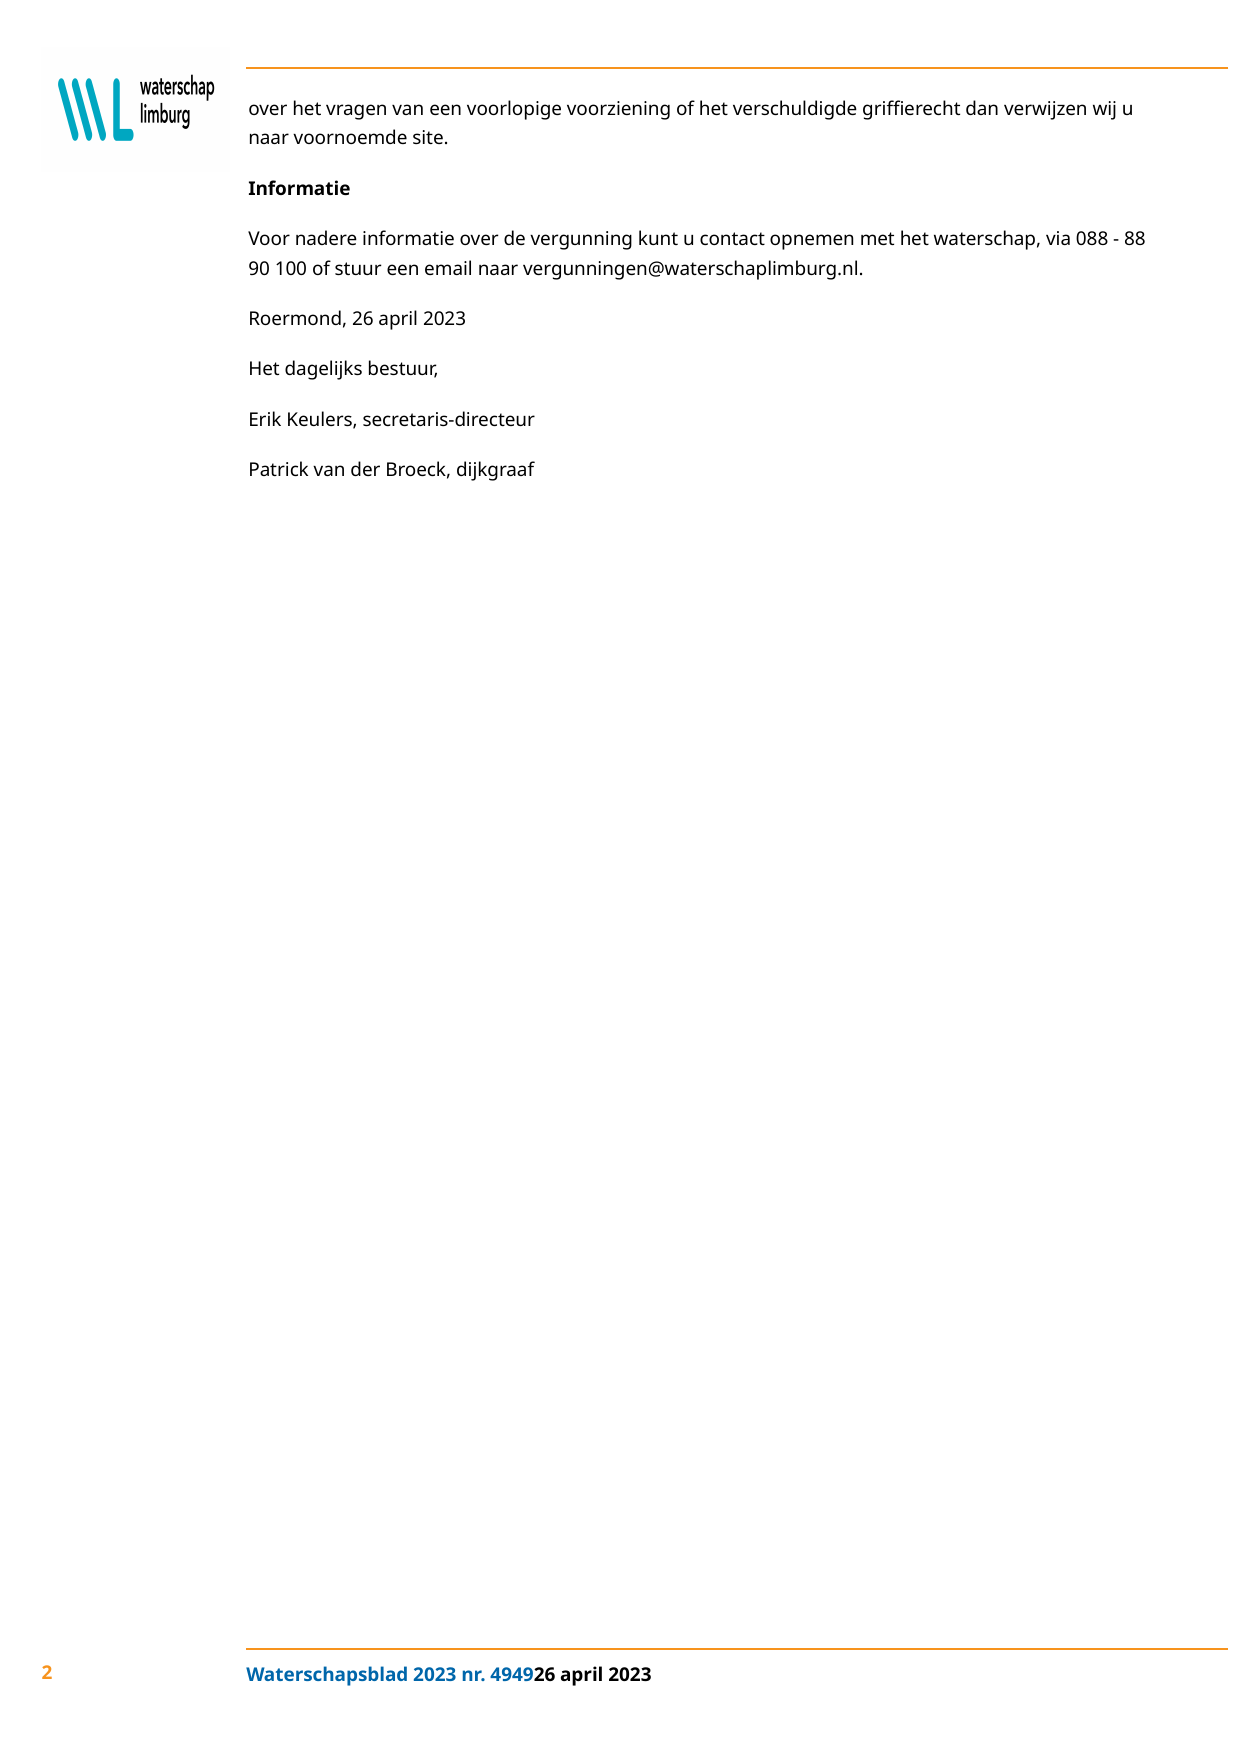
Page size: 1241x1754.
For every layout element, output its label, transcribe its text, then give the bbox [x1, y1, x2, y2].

text Het dagelijks bestuur, [248, 356, 1152, 381]
text Roermond, 26 april 2023 [248, 305, 1152, 331]
picture [41, 47, 231, 172]
text Voor nadere informatie over de vergunning kunt u contact opnemen met het waterschap, via 088 - 88 90 100 of stuur een email naar vergunningen@waterschaplimburg.nl. [248, 225, 1152, 281]
text Erik Keulers, secretaris-directeur [248, 406, 1152, 432]
text over het vragen van een voorlopige voorziening of het verschuldigde griffierecht dan verwijzen wij u naar voornoemde site. [248, 95, 1152, 150]
text Informatie [248, 175, 1152, 201]
text Patrick van der Broeck, dijkgraaf [248, 456, 1152, 482]
